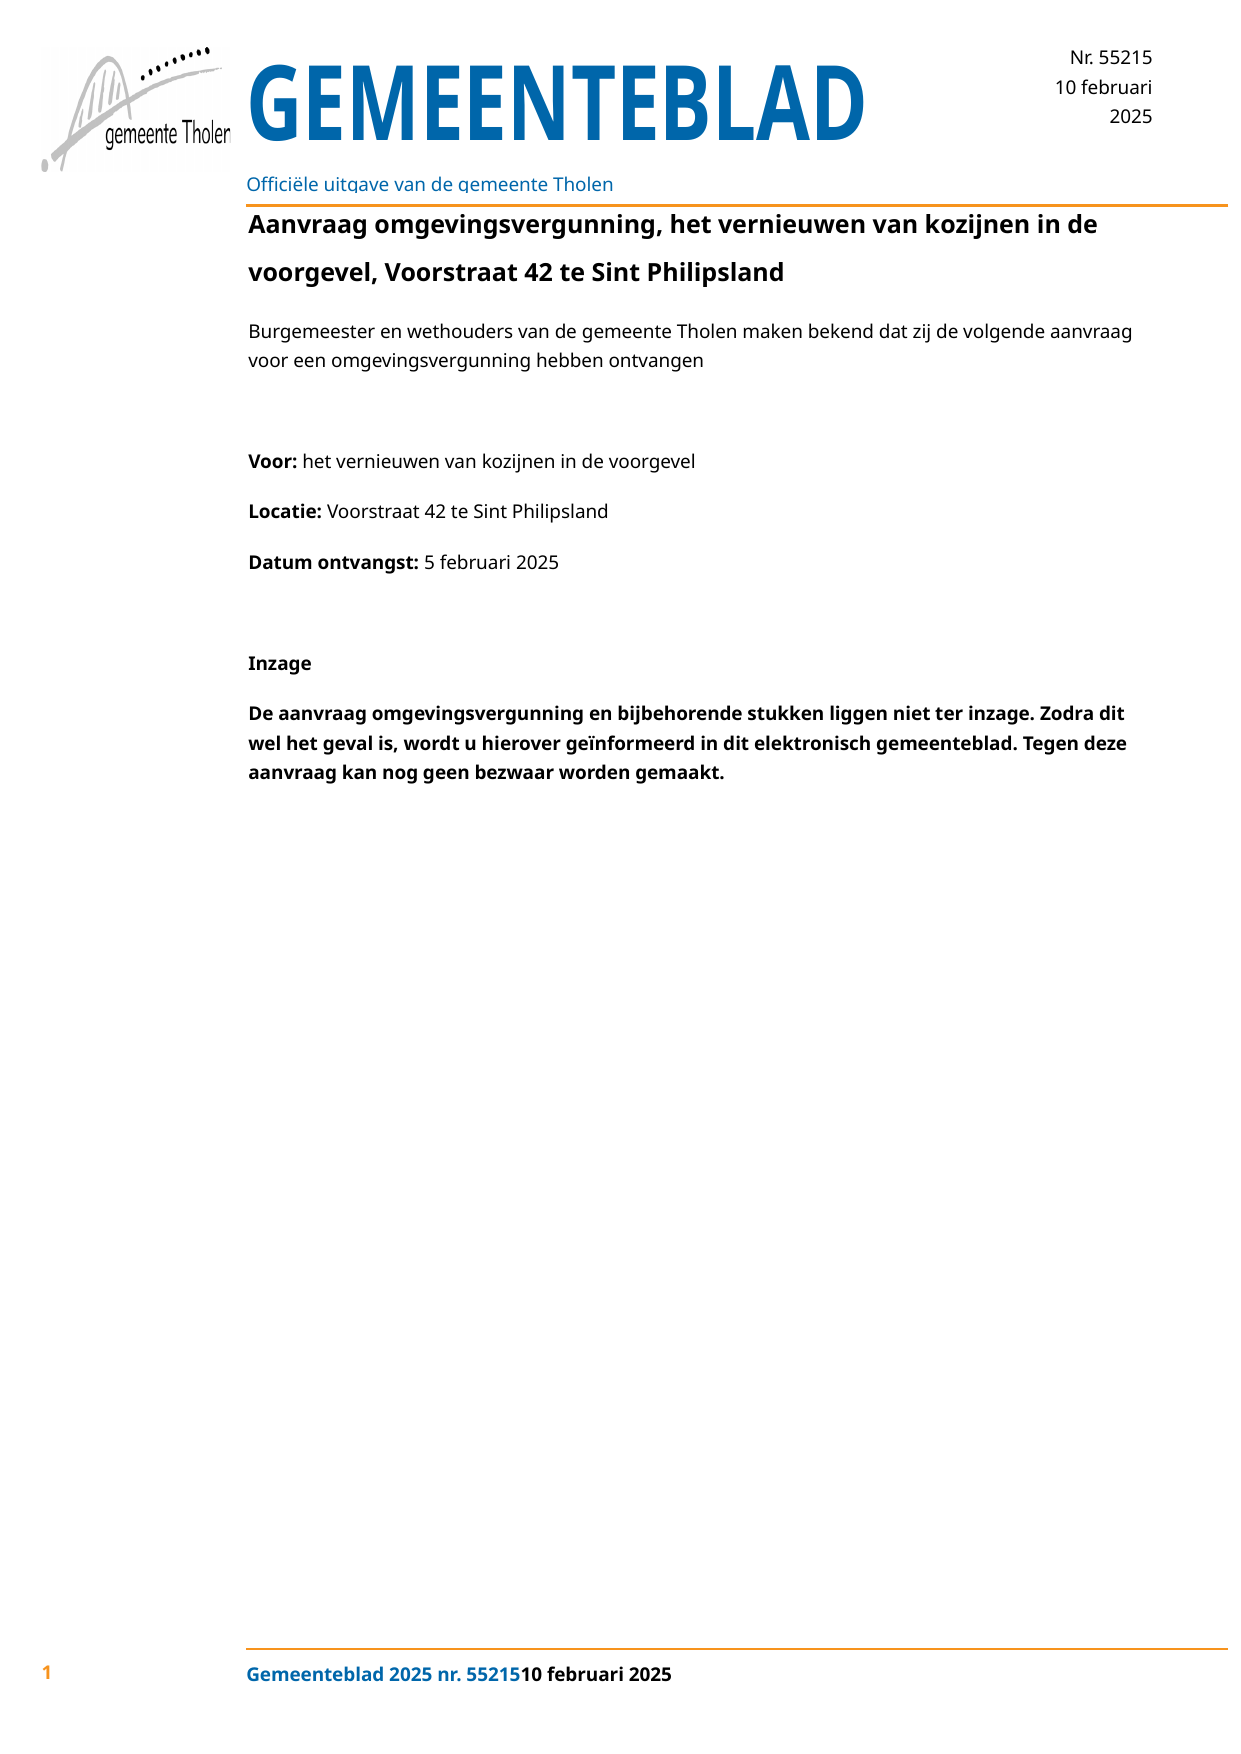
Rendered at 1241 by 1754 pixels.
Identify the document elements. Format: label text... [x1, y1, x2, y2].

text Locatie: Voorstraat 42 te Sint Philipsland [248, 499, 1152, 524]
picture [41, 47, 231, 172]
text Voor: het vernieuwen van kozijnen in de voorgevel [248, 448, 1152, 474]
text De aanvraag omgevingsvergunning en bijbehorende stukken liggen niet ter inzage. Zodra dit wel het geval is, wordt u hierover geïnformeerd in dit elektronisch gemeenteblad. Tegen deze aanvraag kan nog geen bezwaar worden gemaakt. [248, 700, 1152, 785]
text Burgemeester en wethouders van de gemeente Tholen maken bekend dat zij de volgende aanvraag voor een omgevingsvergunning hebben ontvangen [248, 318, 1152, 373]
text Datum ontvangst: 5 februari 2025 [248, 549, 1152, 575]
text Inzage [248, 650, 1152, 676]
text Aanvraag omgevingsvergunning, het vernieuwen van kozijnen in de voorgevel, Voorstraat 42 te Sint Philipsland [248, 207, 1152, 288]
